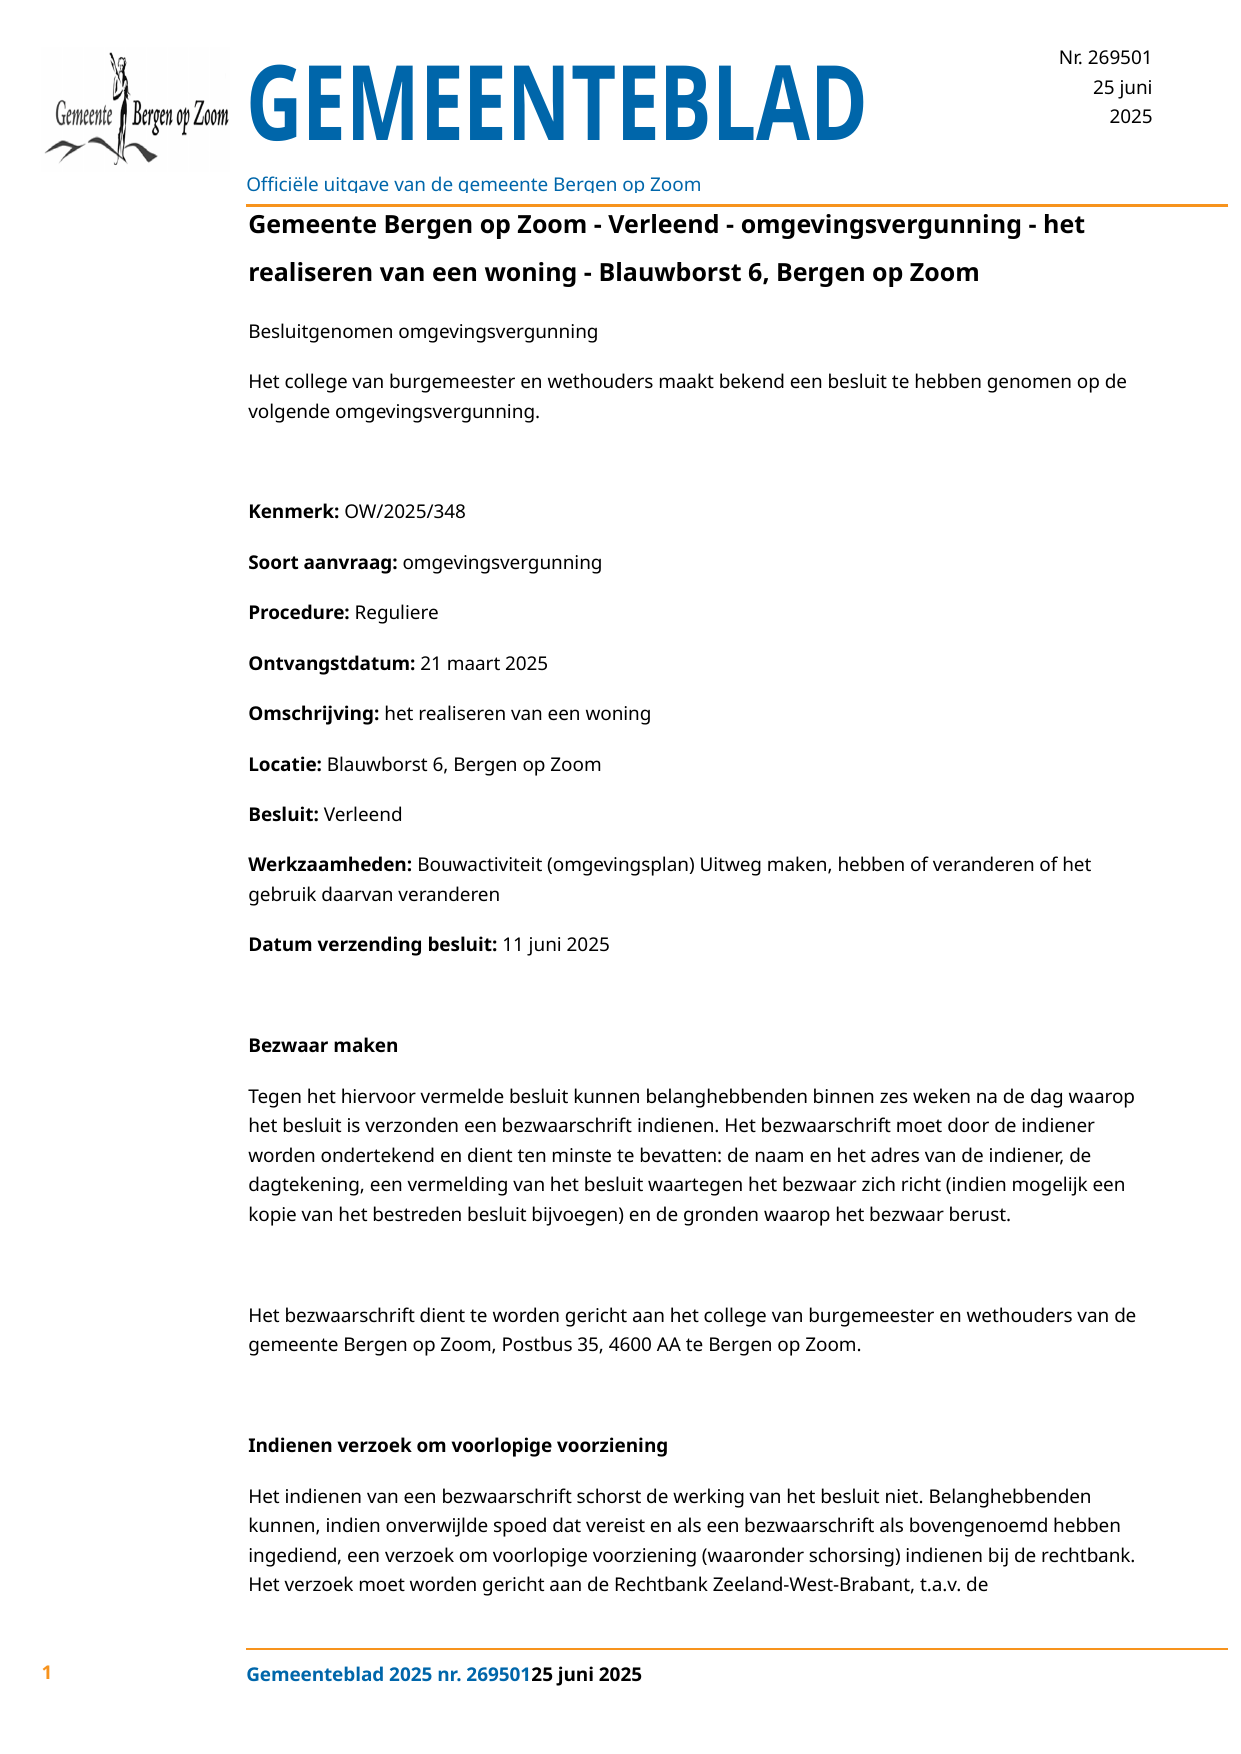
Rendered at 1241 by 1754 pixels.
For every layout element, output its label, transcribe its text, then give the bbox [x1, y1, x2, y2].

text Locatie: Blauwborst 6, Bergen op Zoom [248, 751, 1152, 777]
text Besluitgenomen omgevingsvergunning [248, 318, 1152, 344]
text Werkzaamheden: Bouwactiviteit (omgevingsplan) Uitweg maken, hebben of veranderen of het gebruik daarvan veranderen [248, 852, 1152, 907]
text Het bezwaarschrift dient te worden gericht aan het college van burgemeester en wethouders van de gemeente Bergen op Zoom, Postbus 35, 4600 AA te Bergen op Zoom. [248, 1302, 1152, 1357]
text Ontvangstdatum: 21 maart 2025 [248, 650, 1152, 676]
text Het college van burgemeester en wethouders maakt bekend een besluit te hebben genomen op de volgende omgevingsvergunning. [248, 368, 1152, 424]
text Datum verzending besluit: 11 juni 2025 [248, 932, 1152, 957]
text Soort aanvraag: omgevingsvergunning [248, 549, 1152, 575]
text Tegen het hiervoor vermelde besluit kunnen belanghebbenden binnen zes weken na de dag waarop het besluit is verzonden een bezwaarschrift indienen. Het bezwaarschrift moet door de indiener worden ondertekend en dient ten minste te bevatten: de naam en het adres van de indiener, de dagtekening, een vermelding van het besluit waartegen het bezwaar zich richt (indien mogelijk een kopie van het bestreden besluit bijvoegen) en de gronden waarop het bezwaar berust. [248, 1083, 1152, 1227]
text Besluit: Verleend [248, 801, 1152, 827]
text Gemeente Bergen op Zoom - Verleend - omgevingsvergunning - het realiseren van een woning - Blauwborst 6, Bergen op Zoom [248, 207, 1152, 288]
picture [41, 47, 231, 172]
text Omschrijving: het realiseren van een woning [248, 700, 1152, 726]
text Kenmerk: OW/2025/348 [248, 499, 1152, 524]
text Bezwaar maken [248, 1032, 1152, 1058]
text Het indienen van een bezwaarschrift schorst de werking van het besluit niet. Belanghebbenden kunnen, indien onverwijlde spoed dat vereist en als een bezwaarschrift als bovengenoemd hebben ingediend, een verzoek om voorlopige voorziening (waaronder schorsing) indienen bij de rechtbank. Het verzoek moet worden gericht aan de Rechtbank Zeeland-West-Brabant, t.a.v. de [248, 1483, 1152, 1597]
text Procedure: Reguliere [248, 599, 1152, 625]
text Indienen verzoek om voorlopige voorziening [248, 1432, 1152, 1458]
